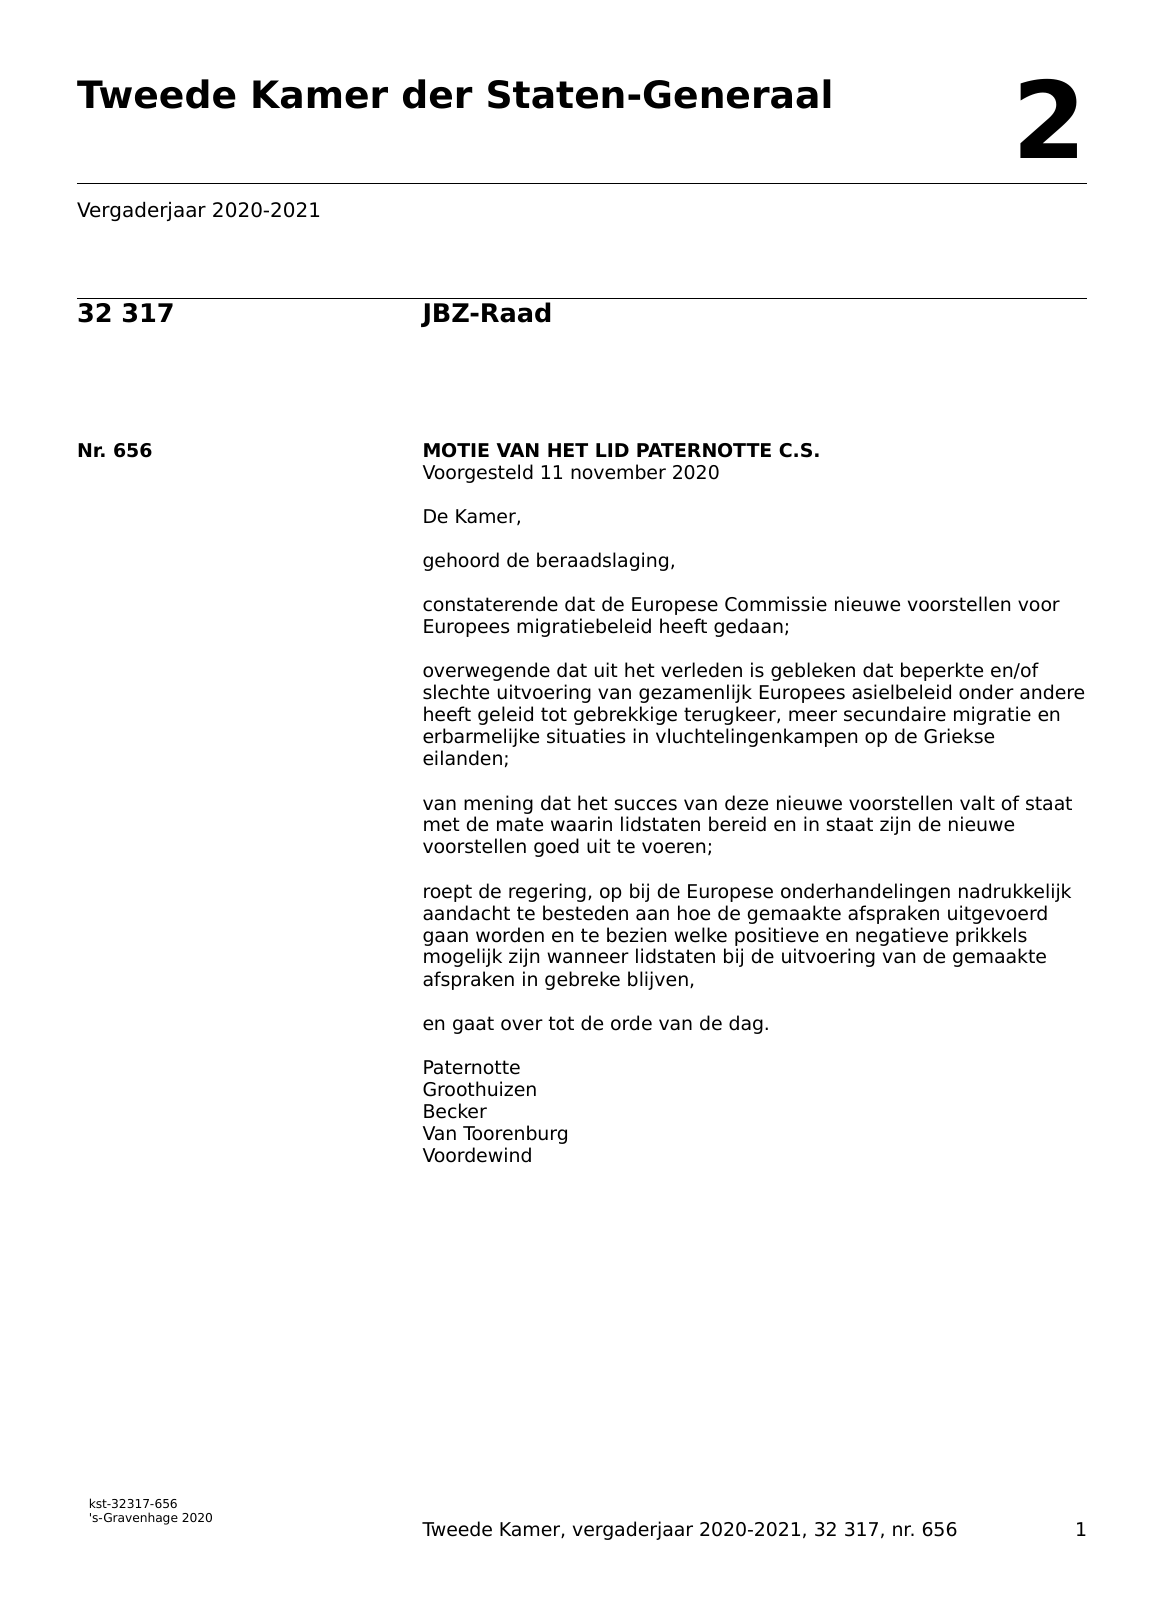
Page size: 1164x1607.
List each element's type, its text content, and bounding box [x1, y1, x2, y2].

text Paternotte [422, 1057, 1087, 1079]
text Voorgesteld 11 november 2020 [422, 462, 1087, 484]
text constaterende dat de Europese Commissie nieuwe voorstellen voor Europees migratiebeleid heeft gedaan; [422, 594, 1087, 638]
subtitle Nr. 656 MOTIE VAN HET LID PATERNOTTE C.S. [77, 440, 1087, 462]
text Groothuizen [422, 1079, 1087, 1101]
text 's-Gravenhage 2020 [88, 1511, 323, 1525]
table_header 2 [886, 59, 1087, 183]
text gehoord de beraadslaging, [422, 550, 1087, 572]
table_cell Vergaderjaar 2020-2021 [77, 184, 1087, 298]
text van mening dat het succes van deze nieuwe voorstellen valt of staat met de mate waarin lidstaten bereid en in staat zijn de nieuwe voorstellen goed uit te voeren; [422, 792, 1087, 858]
text en gaat over tot de orde van de dag. [422, 1013, 1087, 1034]
text overwegende dat uit het verleden is gebleken dat beperkte en/of slechte uitvoering van gezamenlijk Europees asielbeleid onder andere heeft geleid tot gebrekkige terugkeer, meer secundaire migratie en erbarmelijke situaties in vluchtelingenkampen op de Griekse eilanden; [422, 660, 1087, 770]
text Voordewind [422, 1145, 1087, 1167]
text De Kamer, [422, 506, 1087, 528]
text roept de regering, op bij de Europese onderhandelingen nadrukkelijk aandacht te besteden aan hoe de gemaakte afspraken uitgevoerd gaan worden en te bezien welke positieve en negatieve prikkels mogelijk zijn wanneer lidstaten bij de uitvoering van de gemaakte afspraken in gebreke blijven, [422, 881, 1087, 990]
text Becker [422, 1101, 1087, 1123]
text Van Toorenburg [422, 1123, 1087, 1145]
table_header Tweede Kamer der Staten-Generaal [77, 59, 886, 183]
text kst-32317-656 [88, 1497, 323, 1511]
subtitle 32 317 JBZ-Raad [77, 299, 1087, 329]
